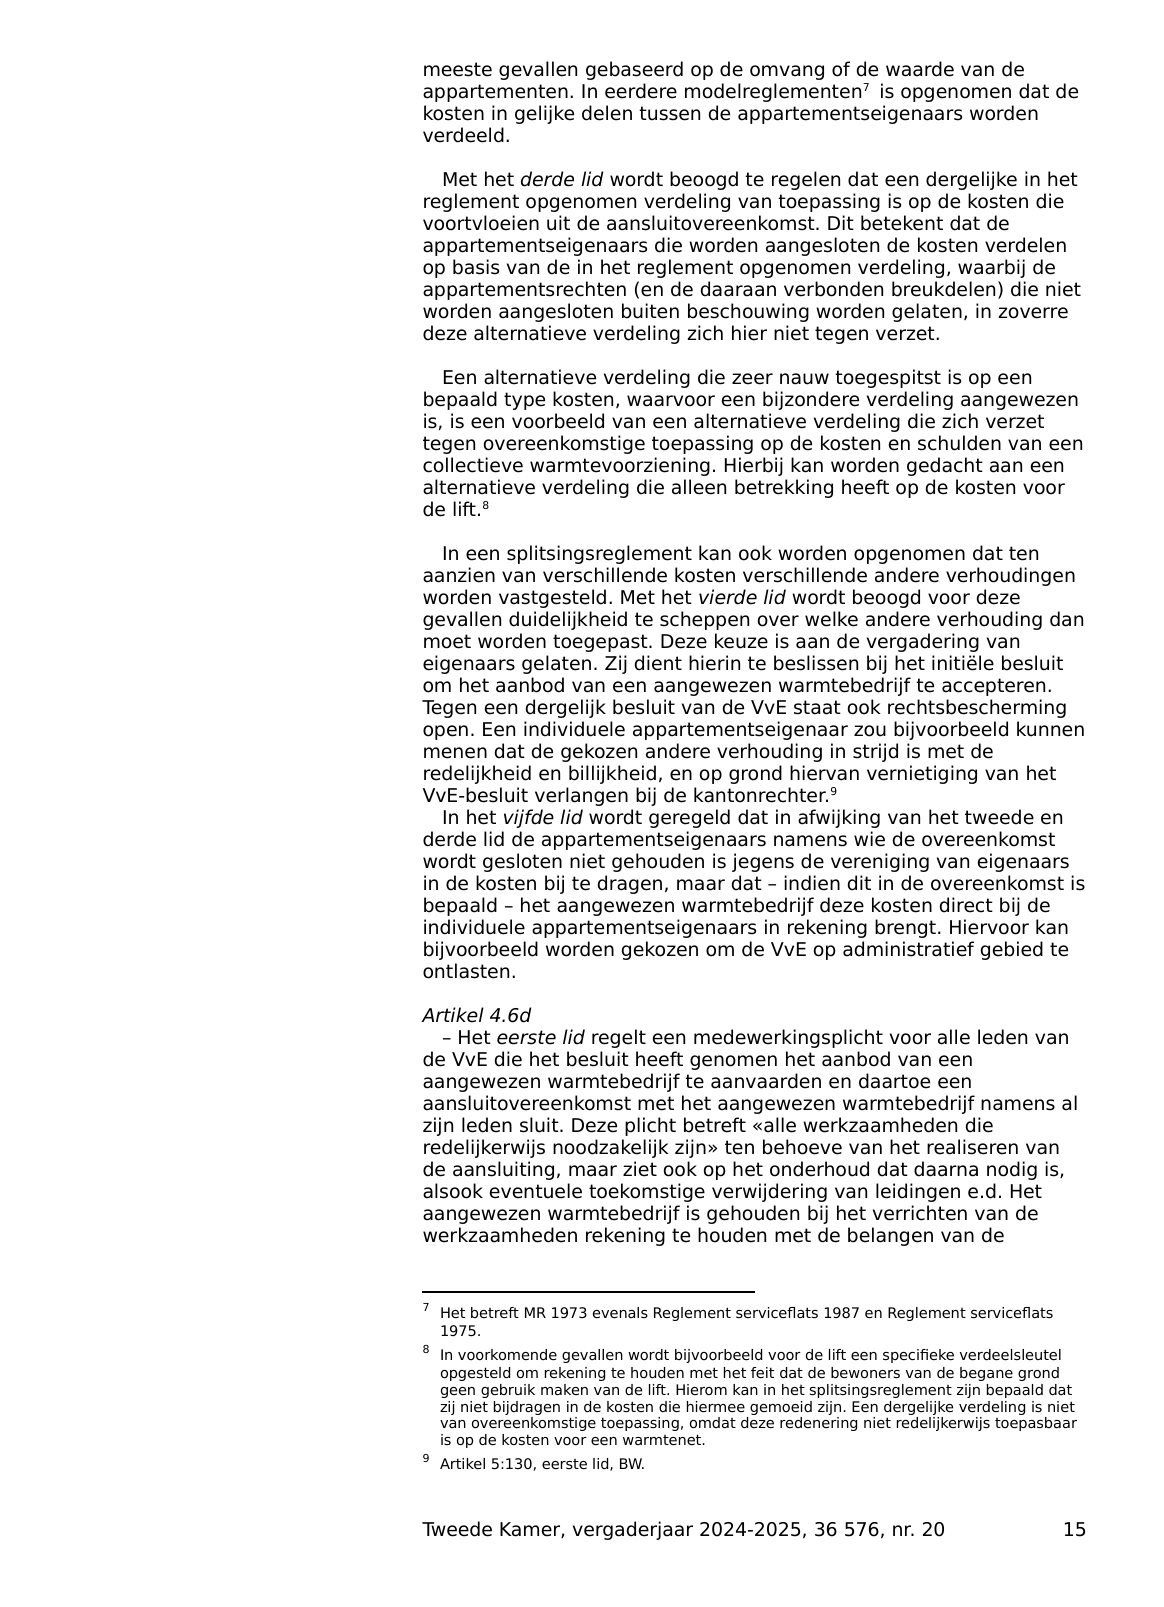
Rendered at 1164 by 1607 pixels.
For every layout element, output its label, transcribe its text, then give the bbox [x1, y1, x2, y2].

text Met het derde lid wordt beoogd te regelen dat een dergelijke in het reglement opgenomen verdeling van toepassing is op de kosten die voortvloeien uit de aansluitovereenkomst. Dit betekent dat de appartementseigenaars die worden aangesloten de kosten verdelen op basis van de in het reglement opgenomen verdeling, waarbij de appartementsrechten (en de daaraan verbonden breukdelen) die niet worden aangesloten buiten beschouwing worden gelaten, in zoverre deze alternatieve verdeling zich hier niet tegen verzet. [422, 169, 1087, 345]
text meeste gevallen gebaseerd op de omvang of de waarde van de appartementen. In eerdere modelreglementen is opgenomen dat de kosten in gelijke delen tussen de appartementseigenaars worden verdeeld. [422, 59, 1087, 147]
text Een alternatieve verdeling die zeer nauw toegespitst is op een bepaald type kosten, waarvoor een bijzondere verdeling aangewezen is, is een voorbeeld van een alternatieve verdeling die zich verzet tegen overeenkomstige toepassing op de kosten en schulden van een collectieve warmtevoorziening. Hierbij kan worden gedacht aan een alternatieve verdeling die alleen betrekking heeft op de kosten voor de lift. [422, 367, 1087, 521]
text Artikel 5:130, eerste lid, BW. [422, 1452, 1087, 1474]
text – Het eerste lid regelt een medewerkingsplicht voor alle leden van de VvE die het besluit heeft genomen het aanbod van een aangewezen warmtebedrijf te aanvaarden en daartoe een aansluitovereenkomst met het aangewezen warmtebedrijf namens al zijn leden sluit. Deze plicht betreft «alle werkzaamheden die redelijkerwijs noodzakelijk zijn» ten behoeve van het realiseren van de aansluiting, maar ziet ook op het onderhoud dat daarna nodig is, alsook eventuele toekomstige verwijdering van leidingen e.d. Het aangewezen warmtebedrijf is gehouden bij het verrichten van de werkzaamheden rekening te houden met de belangen van de [422, 1027, 1087, 1247]
text In het vijfde lid wordt geregeld dat in afwijking van het tweede en derde lid de appartementseigenaars namens wie de overeenkomst wordt gesloten niet gehouden is jegens de vereniging van eigenaars in de kosten bij te dragen, maar dat – indien dit in de overeenkomst is bepaald – het aangewezen warmtebedrijf deze kosten direct bij de individuele appartementseigenaars in rekening brengt. Hiervoor kan bijvoorbeeld worden gekozen om de VvE op administratief gebied te ontlasten. [422, 807, 1087, 983]
text In een splitsingsreglement kan ook worden opgenomen dat ten aanzien van verschillende kosten verschillende andere verhoudingen worden vastgesteld. Met het vierde lid wordt beoogd voor deze gevallen duidelijkheid te scheppen over welke andere verhouding dan moet worden toegepast. Deze keuze is aan de vergadering van eigenaars gelaten. Zij dient hierin te beslissen bij het initiële besluit om het aanbod van een aangewezen warmtebedrijf te accepteren. Tegen een dergelijk besluit van de VvE staat ook rechtsbescherming open. Een individuele appartementseigenaar zou bijvoorbeeld kunnen menen dat de gekozen andere verhouding in strijd is met de redelijkheid en billijkheid, en op grond hiervan vernietiging van het VvE-besluit verlangen bij de kantonrechter. [422, 543, 1087, 807]
text In voorkomende gevallen wordt bijvoorbeeld voor de lift een specifieke verdeelsleutel opgesteld om rekening te houden met het feit dat de bewoners van de begane grond geen gebruik maken van de lift. Hierom kan in het splitsingsreglement zijn bepaald dat zij niet bijdragen in de kosten die hiermee gemoeid zijn. Een dergelijke verdeling is niet van overeenkomstige toepassing, omdat deze redenering niet redelijkerwijs toepasbaar is op de kosten voor een warmtenet. [422, 1343, 1087, 1449]
text Het betreft MR 1973 evenals Reglement serviceflats 1987 en Reglement serviceflats 1975. [422, 1301, 1087, 1340]
subtitle Artikel 4.6d [422, 1005, 1087, 1027]
